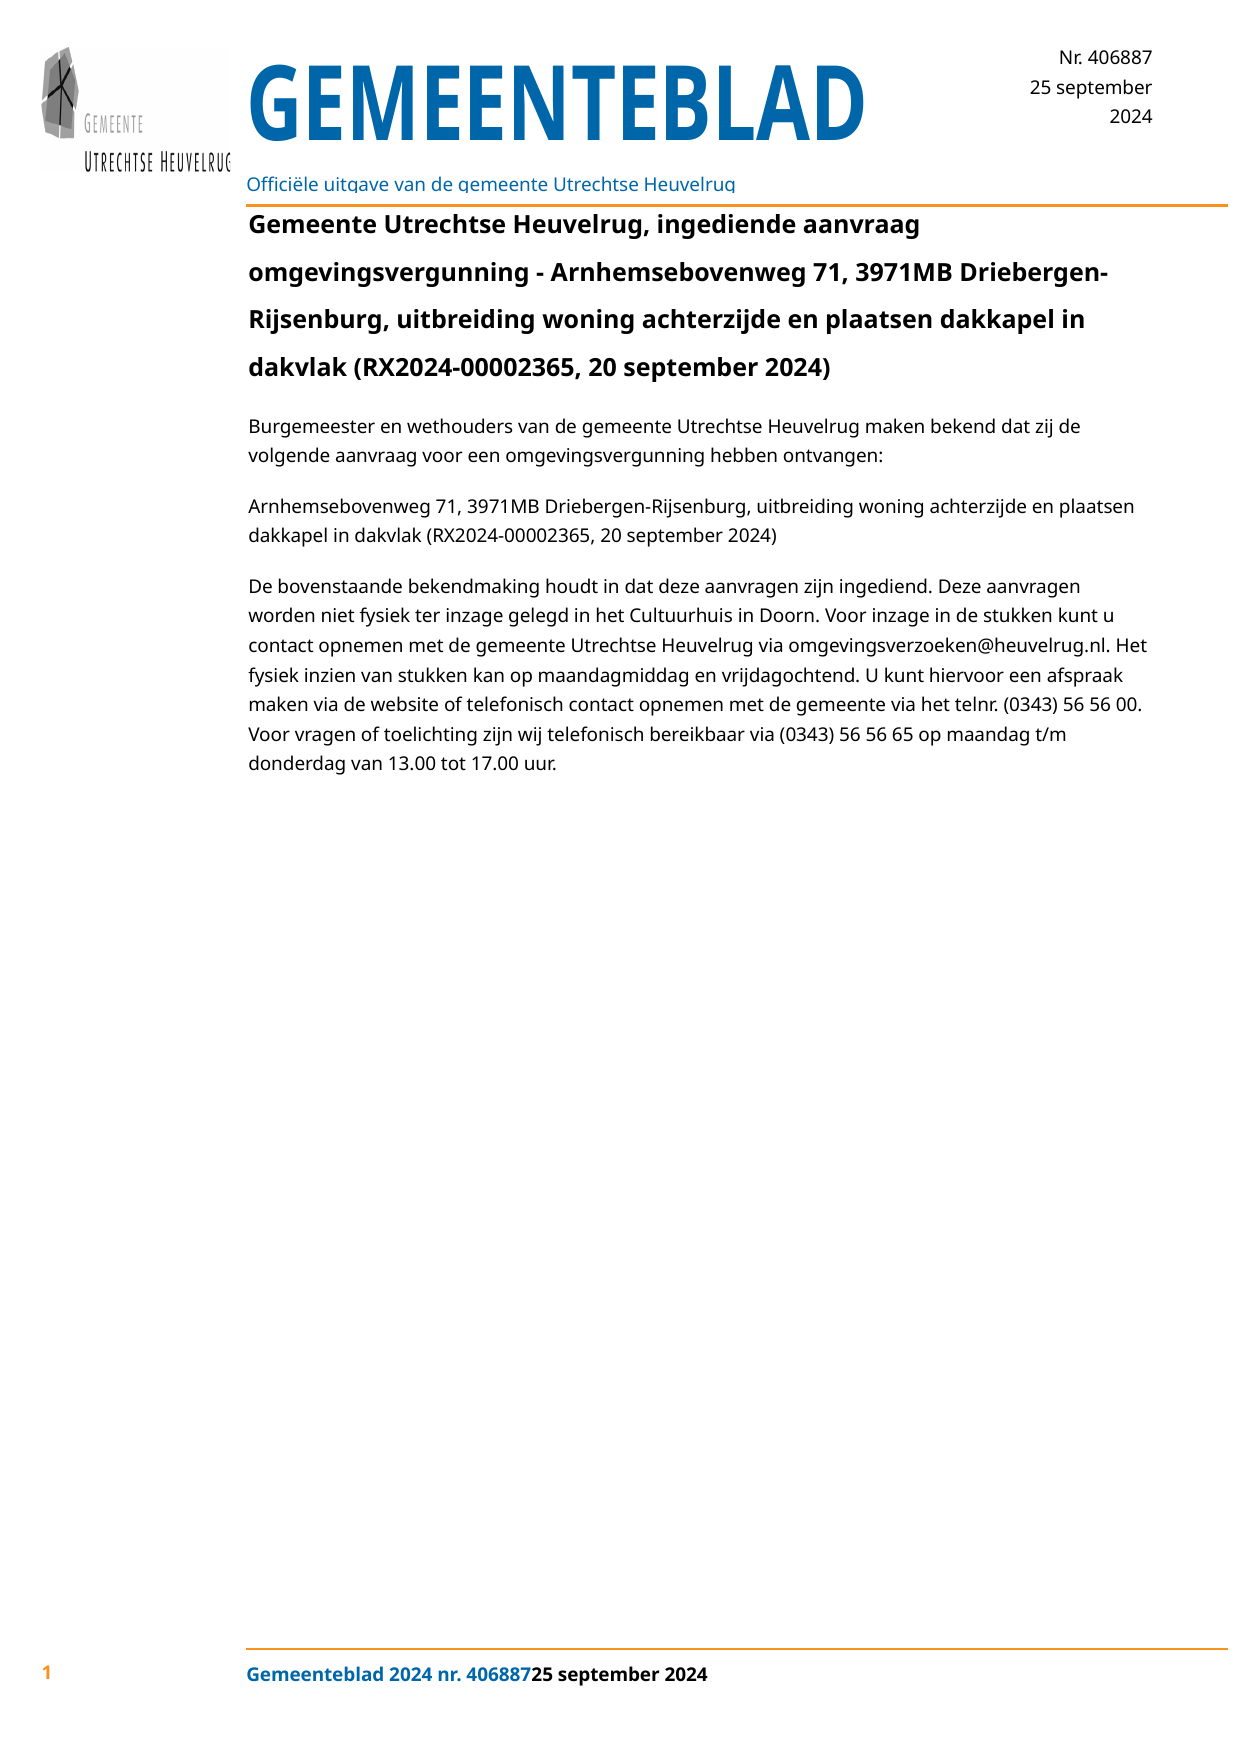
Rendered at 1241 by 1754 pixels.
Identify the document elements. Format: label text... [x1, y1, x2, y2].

text De bovenstaande bekendmaking houdt in dat deze aanvragen zijn ingediend. Deze aanvragen worden niet fysiek ter inzage gelegd in het Cultuurhuis in Doorn. Voor inzage in de stukken kunt u contact opnemen met de gemeente Utrechtse Heuvelrug via omgevingsverzoeken@heuvelrug.nl. Het fysiek inzien van stukken kan op maandagmiddag en vrijdagochtend. U kunt hiervoor een afspraak maken via de website of telefonisch contact opnemen met de gemeente via het telnr. (0343) 56 56 00. Voor vragen of toelichting zijn wij telefonisch bereikbaar via (0343) 56 56 65 op maandag t/m donderdag van 13.00 tot 17.00 uur. [248, 573, 1152, 776]
text Burgemeester en wethouders van de gemeente Utrechtse Heuvelrug maken bekend dat zij de volgende aanvraag voor een omgevingsvergunning hebben ontvangen: [248, 413, 1152, 468]
picture [41, 47, 231, 172]
text Gemeente Utrechtse Heuvelrug, ingediende aanvraag omgevingsvergunning - Arnhemsebovenweg 71, 3971MB Driebergen-Rijsenburg, uitbreiding woning achterzijde en plaatsen dakkapel in dakvlak (RX2024-00002365, 20 september 2024) [248, 207, 1152, 384]
text Arnhemsebovenweg 71, 3971MB Driebergen-Rijsenburg, uitbreiding woning achterzijde en plaatsen dakkapel in dakvlak (RX2024-00002365, 20 september 2024) [248, 493, 1152, 548]
